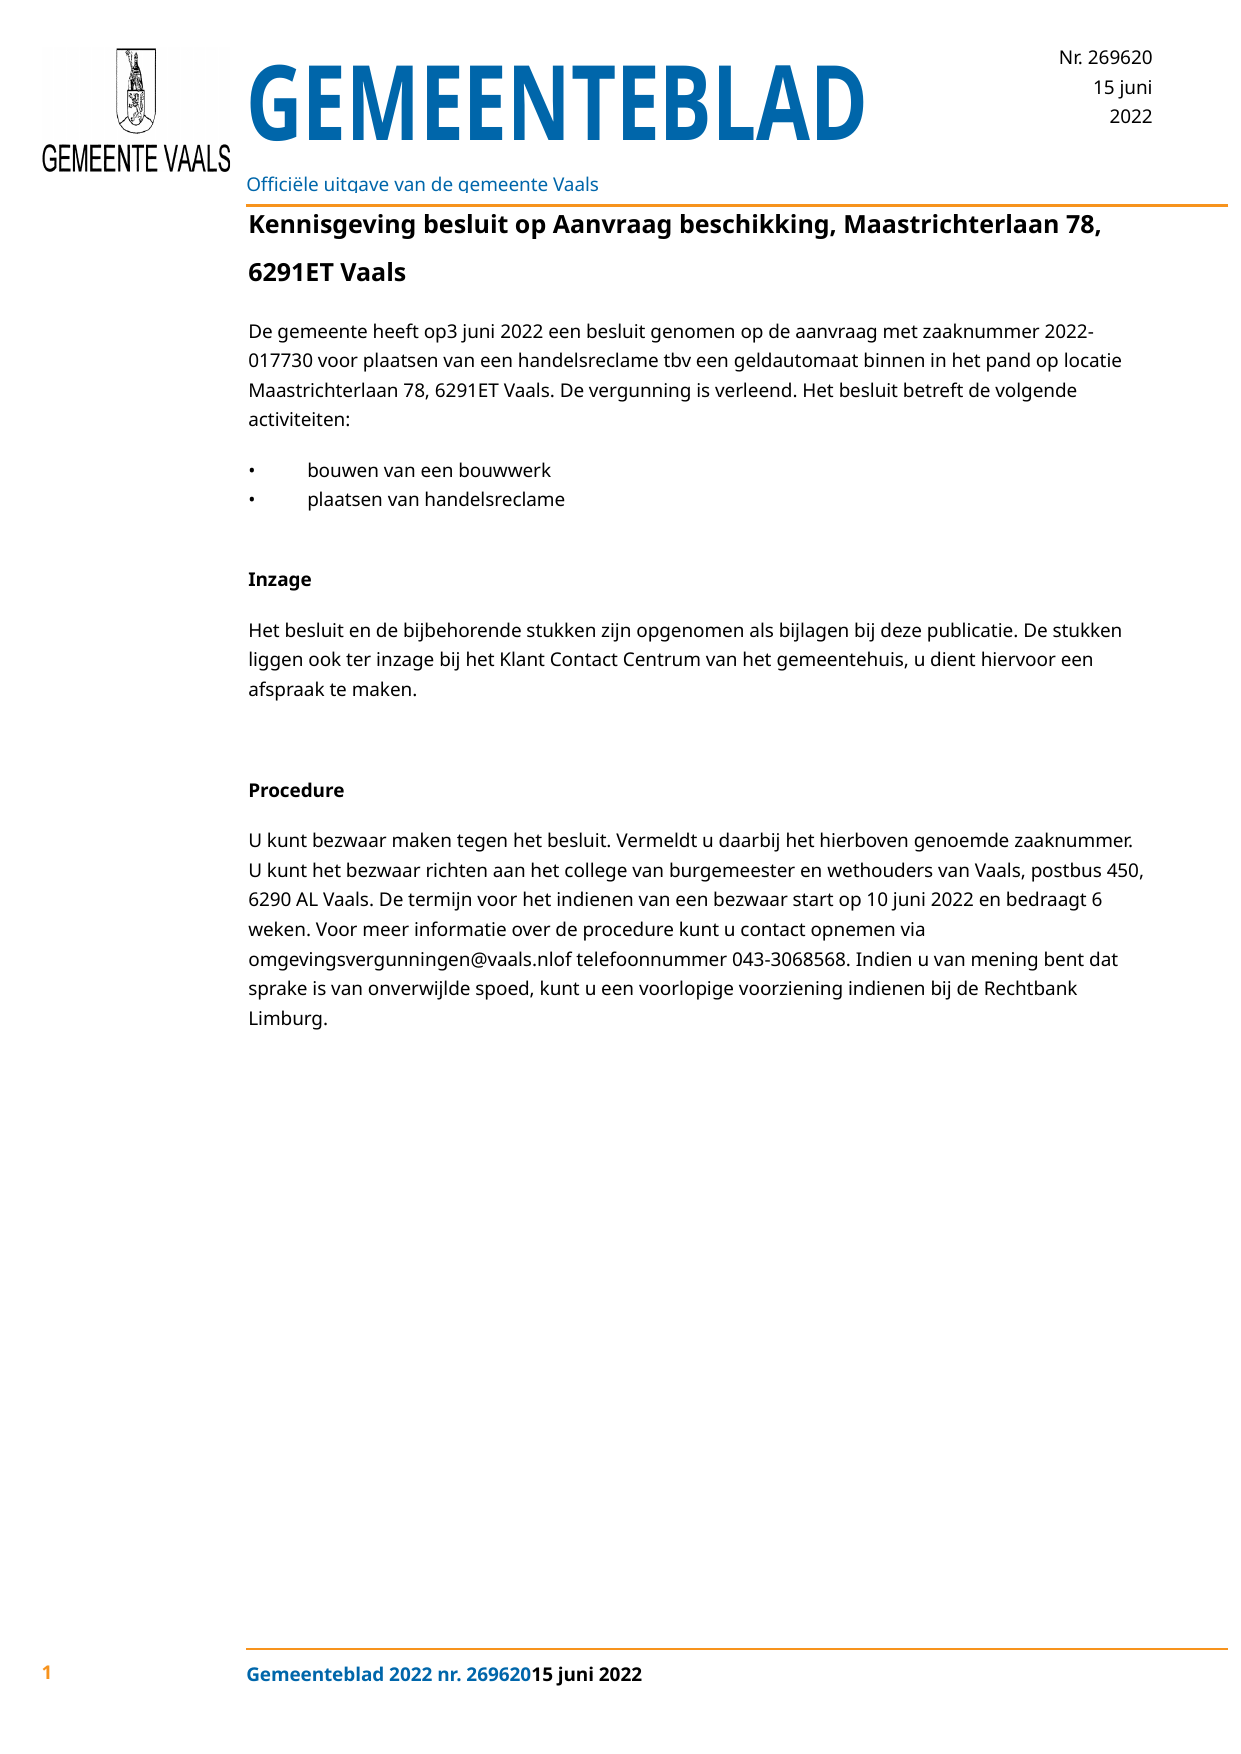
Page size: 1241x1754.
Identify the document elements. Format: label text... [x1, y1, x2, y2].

text U kunt bezwaar maken tegen het besluit. Vermeldt u daarbij het hierboven genoemde zaaknummer. U kunt het bezwaar richten aan het college van burgemeester en wethouders van Vaals, postbus 450, 6290 AL Vaals. De termijn voor het indienen van een bezwaar start op 10 juni 2022 en bedraagt 6 weken. Voor meer informatie over de procedure kunt u contact opnemen via omgevingsvergunningen@vaals.nlof telefoonnummer 043-3068568. Indien u van mening bent dat sprake is van onverwijlde spoed, kunt u een voorlopige voorziening indienen bij de Rechtbank Limburg. [248, 827, 1152, 1031]
text De gemeente heeft op3 juni 2022 een besluit genomen op de aanvraag met zaaknummer 2022-017730 voor plaatsen van een handelsreclame tbv een geldautomaat binnen in het pand op locatie Maastrichterlaan 78, 6291ET Vaals. De vergunning is verleend. Het besluit betreft de volgende activiteiten: [248, 318, 1152, 432]
text Procedure [248, 777, 1152, 803]
text Inzage [248, 567, 1152, 592]
text Kennisgeving besluit op Aanvraag beschikking, Maastrichterlaan 78, 6291ET Vaals [248, 207, 1152, 288]
list bouwen van een bouwwerk [248, 457, 1152, 483]
picture [41, 47, 231, 172]
list plaatsen van handelsreclame [248, 487, 1152, 512]
text Het besluit en de bijbehorende stukken zijn opgenomen als bijlagen bij deze publicatie. De stukken liggen ook ter inzage bij het Klant Contact Centrum van het gemeentehuis, u dient hiervoor een afspraak te maken. [248, 617, 1152, 702]
